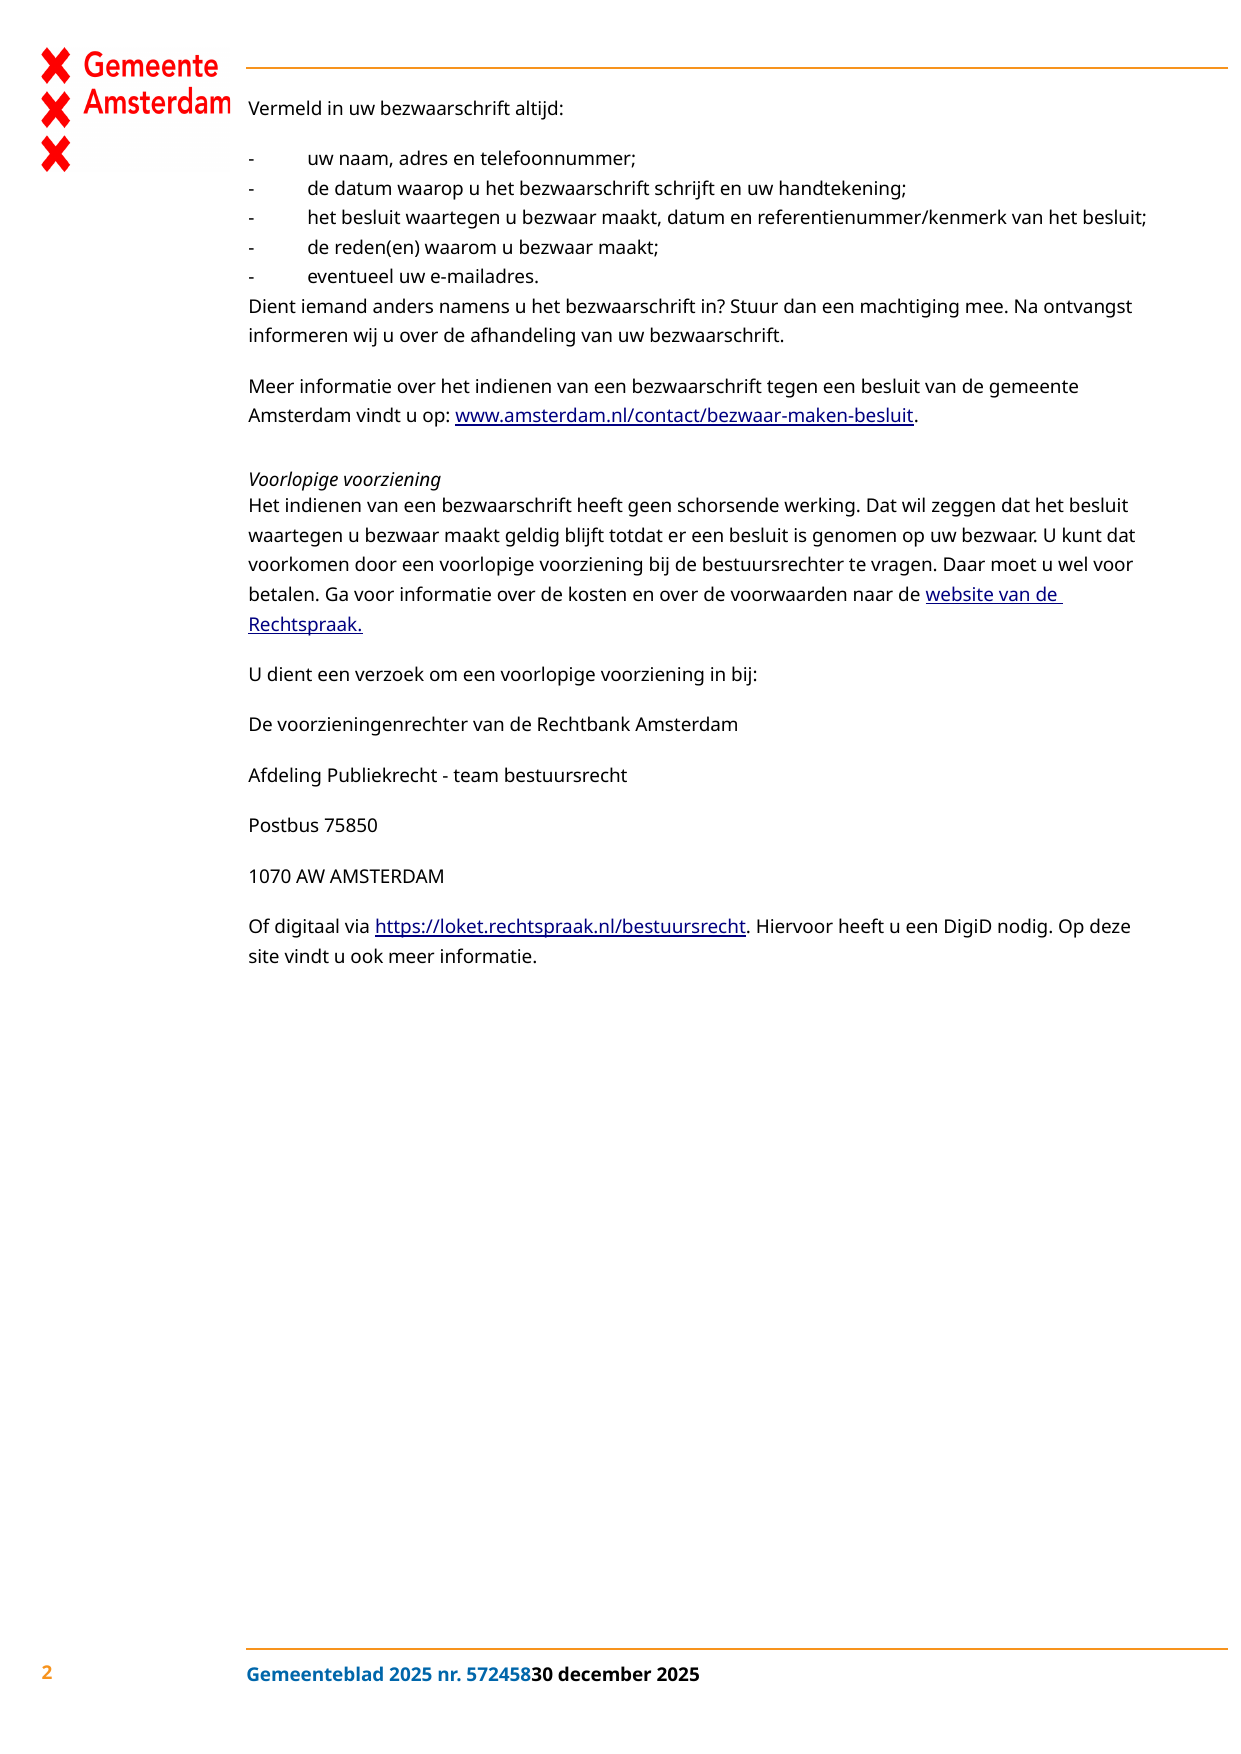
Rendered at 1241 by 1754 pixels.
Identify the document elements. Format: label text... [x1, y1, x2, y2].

picture [41, 47, 231, 172]
list het besluit waartegen u bezwaar maakt, datum en referentienummer/kenmerk van het besluit; [248, 204, 1152, 230]
text Het indienen van een bezwaarschrift heeft geen schorsende werking. Dat wil zeggen dat het besluit waartegen u bezwaar maakt geldig blijft totdat er een besluit is genomen op uw bezwaar. U kunt dat voorkomen door een voorlopige voorziening bij de bestuursrechter te vragen. Daar moet u wel voor betalen. Ga voor informatie over de kosten en over de voorwaarden naar de website van de Rechtspraak. [248, 492, 1152, 636]
text Of digitaal via https://loket.rechtspraak.nl/bestuursrecht. Hiervoor heeft u een DigiD nodig. Op deze site vindt u ook meer informatie. [248, 913, 1152, 968]
list de datum waarop u het bezwaarschrift schrijft en uw handtekening; [248, 175, 1152, 201]
text 1070 AW AMSTERDAM [248, 863, 1152, 888]
text Vermeld in uw bezwaarschrift altijd: [248, 95, 1152, 121]
list eventueel uw e-mailadres. [248, 263, 1152, 289]
text Meer informatie over het indienen van een bezwaarschrift tegen een besluit van de gemeente Amsterdam vindt u op: www.amsterdam.nl/contact/bezwaar-maken-besluit. [248, 373, 1152, 428]
list uw naam, adres en telefoonnummer; [248, 145, 1152, 171]
text De voorzieningenrechter van de Rechtbank Amsterdam [248, 712, 1152, 737]
text Afdeling Publiekrecht - team bestuursrecht [248, 762, 1152, 788]
text Voorlopige voorziening [248, 467, 1152, 492]
text Dient iemand anders namens u het bezwaarschrift in? Stuur dan een machtiging mee. Na ontvangst informeren wij u over de afhandeling van uw bezwaarschrift. [248, 293, 1152, 348]
list de reden(en) waarom u bezwaar maakt; [248, 234, 1152, 260]
text U dient een verzoek om een voorlopige voorziening in bij: [248, 661, 1152, 687]
text Postbus 75850 [248, 812, 1152, 838]
